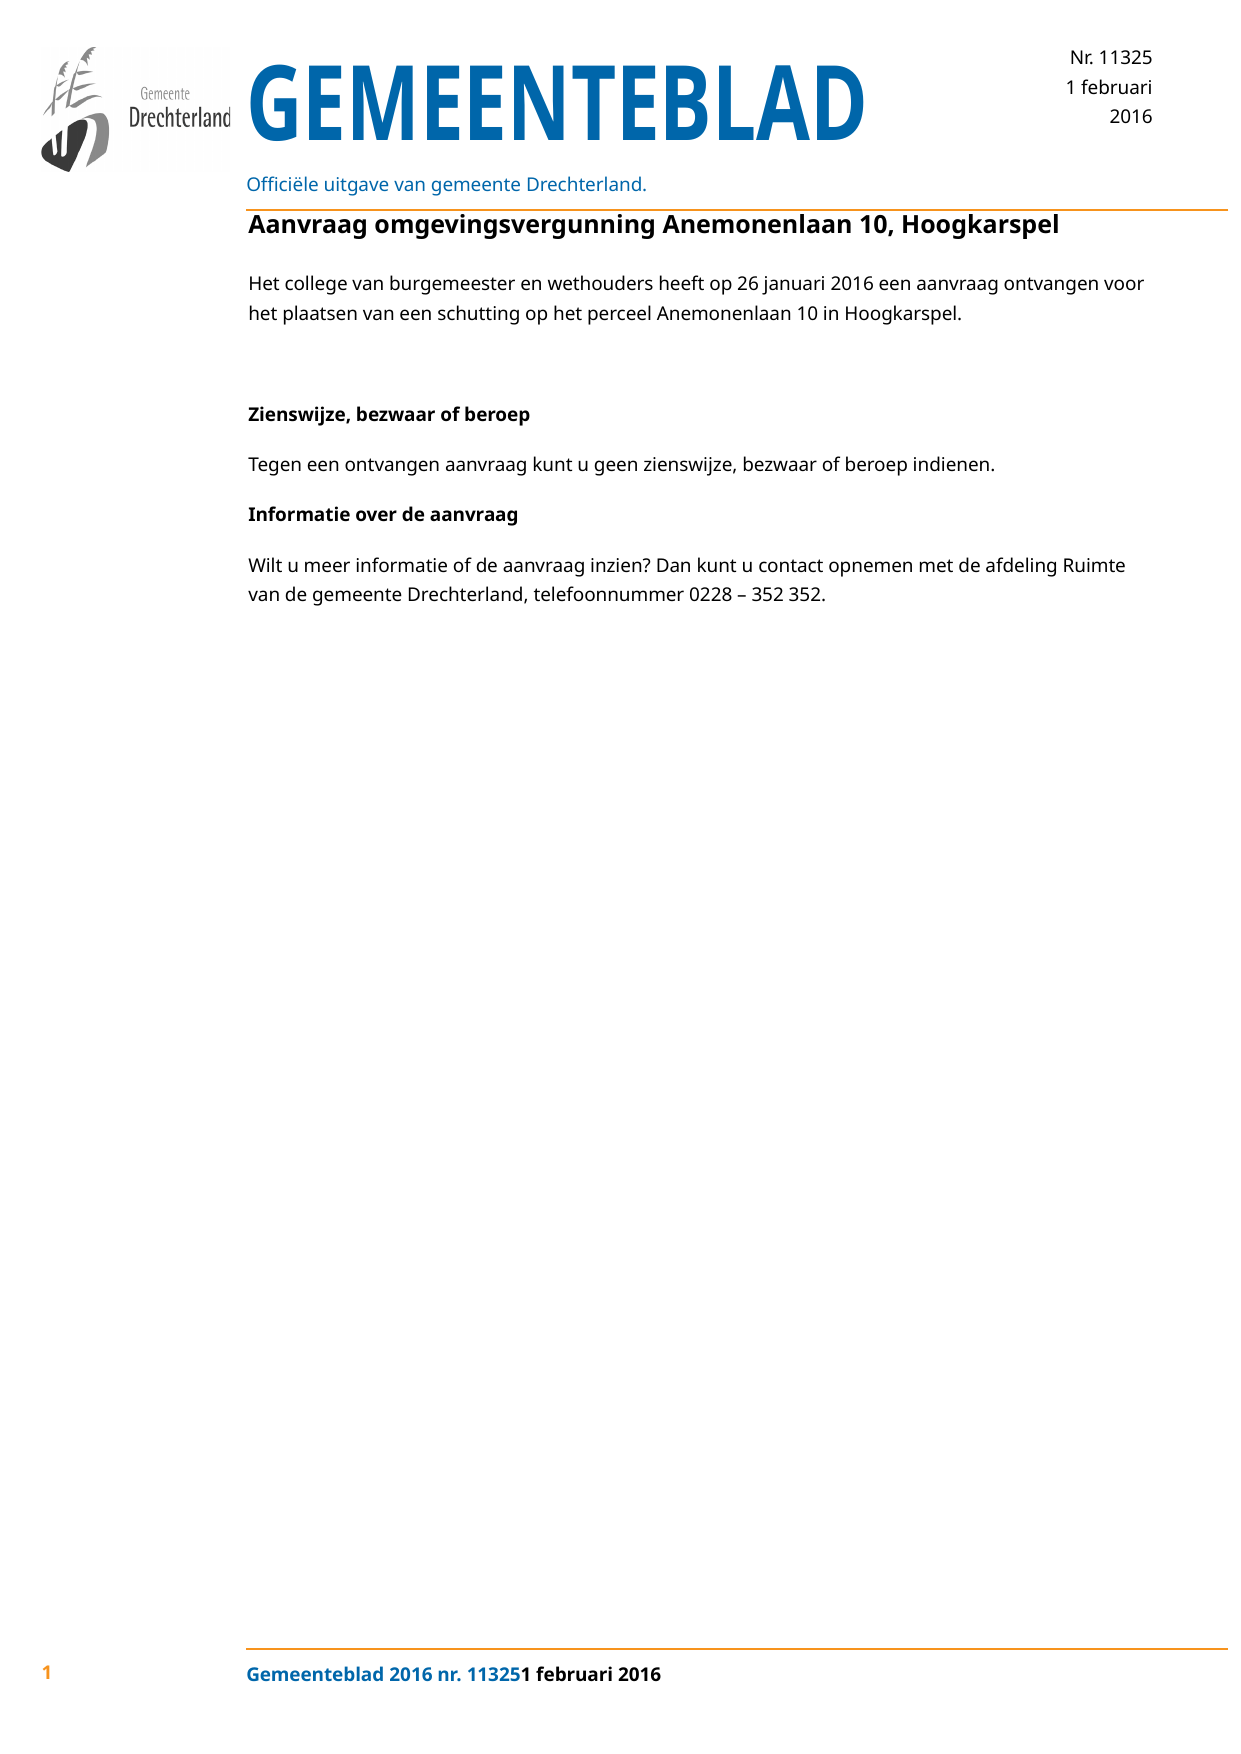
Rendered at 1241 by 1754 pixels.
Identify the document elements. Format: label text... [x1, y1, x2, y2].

text Zienswijze, bezwaar of beroep [248, 401, 1152, 426]
text Het college van burgemeester en wethouders heeft op 26 januari 2016 een aanvraag ontvangen voor het plaatsen van een schutting op het perceel Anemonenlaan 10 in Hoogkarspel. [248, 270, 1152, 326]
picture [41, 47, 231, 172]
text Wilt u meer informatie of de aanvraag inzien? Dan kunt u contact opnemen met de afdeling Ruimte van de gemeente Drechterland, telefoonnummer 0228 – 352 352. [248, 552, 1152, 607]
text Tegen een ontvangen aanvraag kunt u geen zienswijze, bezwaar of beroep indienen. [248, 451, 1152, 477]
text Aanvraag omgevingsvergunning Anemonenlaan 10, Hoogkarspel [248, 211, 1152, 241]
text Informatie over de aanvraag [248, 502, 1152, 527]
